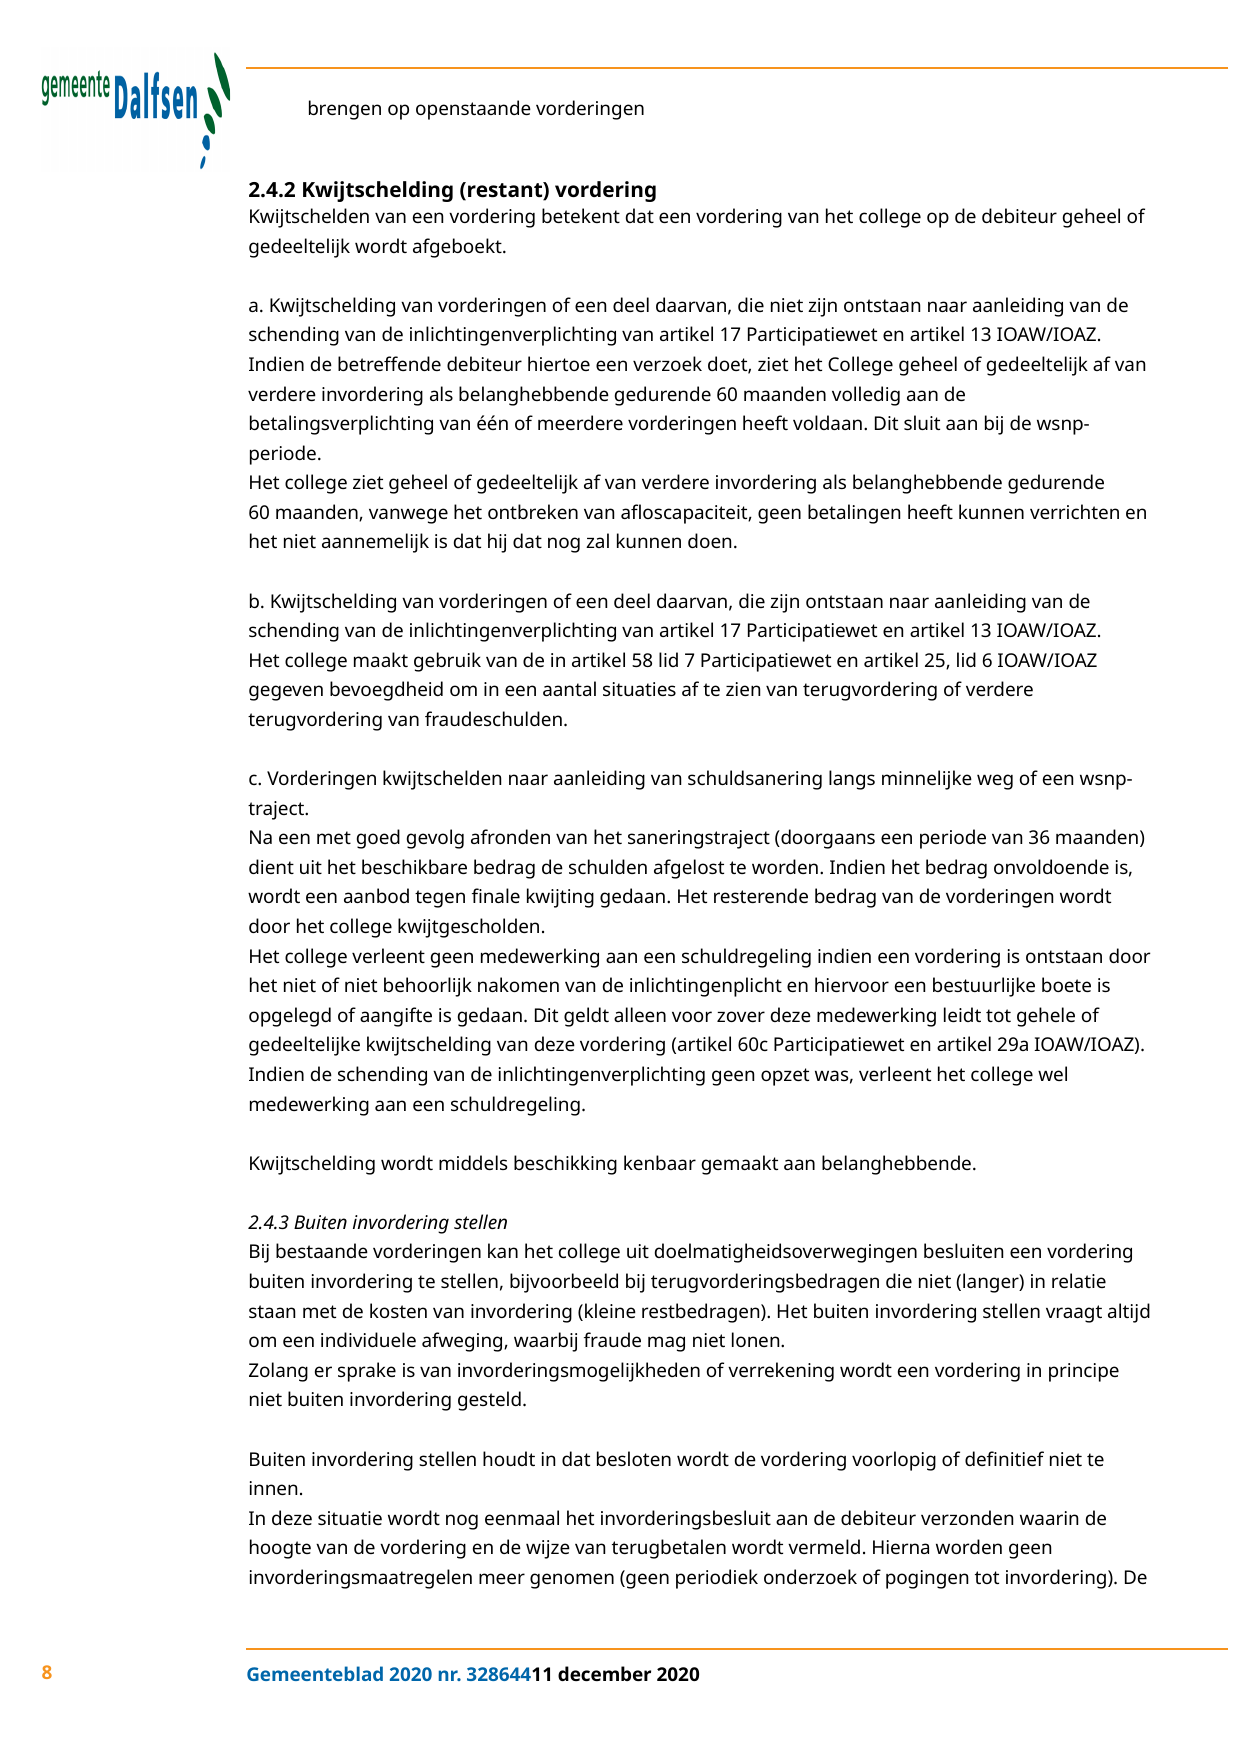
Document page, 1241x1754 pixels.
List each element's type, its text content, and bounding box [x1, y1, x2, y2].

text Het college maakt gebruik van de in artikel 58 lid 7 Participatiewet en artikel 25, lid 6 IOAW/IOAZ gegeven bevoegdheid om in een aantal situaties af te zien van terugvordering of verdere terugvordering van fraudeschulden. [248, 647, 1152, 732]
text Kwijtschelden van een vordering betekent dat een vordering van het college op de debiteur geheel of gedeeltelijk wordt afgeboekt. [248, 203, 1152, 258]
text Het college verleent geen medewerking aan een schuldregeling indien een vordering is ontstaan door het niet of niet behoorlijk nakomen van de inlichtingenplicht en hiervoor een bestuurlijke boete is opgelegd of aangifte is gedaan. Dit geldt alleen voor zover deze medewerking leidt tot gehele of gedeeltelijke kwijtschelding van deze vordering (artikel 60c Participatiewet en artikel 29a IOAW/IOAZ). [248, 943, 1152, 1057]
text Kwijtschelding wordt middels beschikking kenbaar gemaakt aan belanghebbende. [248, 1150, 1152, 1176]
text 60 maanden, vanwege het ontbreken van afloscapaciteit, geen betalingen heeft kunnen verrichten en het niet aannemelijk is dat hij dat nog zal kunnen doen. [248, 499, 1152, 554]
list brengen op openstaande vorderingen [248, 95, 1152, 121]
text Bij bestaande vorderingen kan het college uit doelmatigheidsoverwegingen besluiten een vordering buiten invordering te stellen, bijvoorbeeld bij terugvorderingsbedragen die niet (langer) in relatie staan met de kosten van invordering (kleine restbedragen). Het buiten invordering stellen vraagt altijd om een individuele afweging, waarbij fraude mag niet lonen. [248, 1239, 1152, 1353]
text Het college ziet geheel of gedeeltelijk af van verdere invordering als belanghebbende gedurende [248, 469, 1152, 495]
text Zolang er sprake is van invorderingsmogelijkheden of verrekening wordt een vordering in principe niet buiten invordering gesteld. [248, 1357, 1152, 1412]
text In deze situatie wordt nog eenmaal het invorderingsbesluit aan de debiteur verzonden waarin de hoogte van de vordering en de wijze van terugbetalen wordt vermeld. Hierna worden geen invorderingsmaatregelen meer genomen (geen periodiek onderzoek of pogingen tot invordering). De [248, 1505, 1152, 1590]
text b. Kwijtschelding van vorderingen of een deel daarvan, die zijn ontstaan naar aanleiding van de schending van de inlichtingenverplichting van artikel 17 Participatiewet en artikel 13 IOAW/IOAZ. [248, 588, 1152, 643]
picture [41, 47, 231, 172]
text Buiten invordering stellen houdt in dat besloten wordt de vordering voorlopig of definitief niet te innen. [248, 1446, 1152, 1501]
text c. Vorderingen kwijtschelden naar aanleiding van schuldsanering langs minnelijke weg of een wsnp-traject. [248, 765, 1152, 821]
text Na een met goed gevolg afronden van het saneringstraject (doorgaans een periode van 36 maanden) dient uit het beschikbare bedrag de schulden afgelost te worden. Indien het bedrag onvoldoende is, wordt een aanbod tegen finale kwijting gedaan. Het resterende bedrag van de vorderingen wordt door het college kwijtgescholden. [248, 824, 1152, 939]
text Indien de schending van de inlichtingenverplichting geen opzet was, verleent het college wel medewerking aan een schuldregeling. [248, 1061, 1152, 1116]
text a. Kwijtschelding van vorderingen of een deel daarvan, die niet zijn ontstaan naar aanleiding van de schending van de inlichtingenverplichting van artikel 17 Participatiewet en artikel 13 IOAW/IOAZ. [248, 292, 1152, 347]
text Indien de betreffende debiteur hiertoe een verzoek doet, ziet het College geheel of gedeeltelijk af van verdere invordering als belanghebbende gedurende 60 maanden volledig aan de betalingsverplichting van één of meerdere vorderingen heeft voldaan. Dit sluit aan bij de wsnp-periode. [248, 351, 1152, 466]
text 2.4.2 Kwijtschelding (restant) vordering [248, 175, 1152, 203]
text 2.4.3 Buiten invordering stellen [248, 1209, 1152, 1235]
